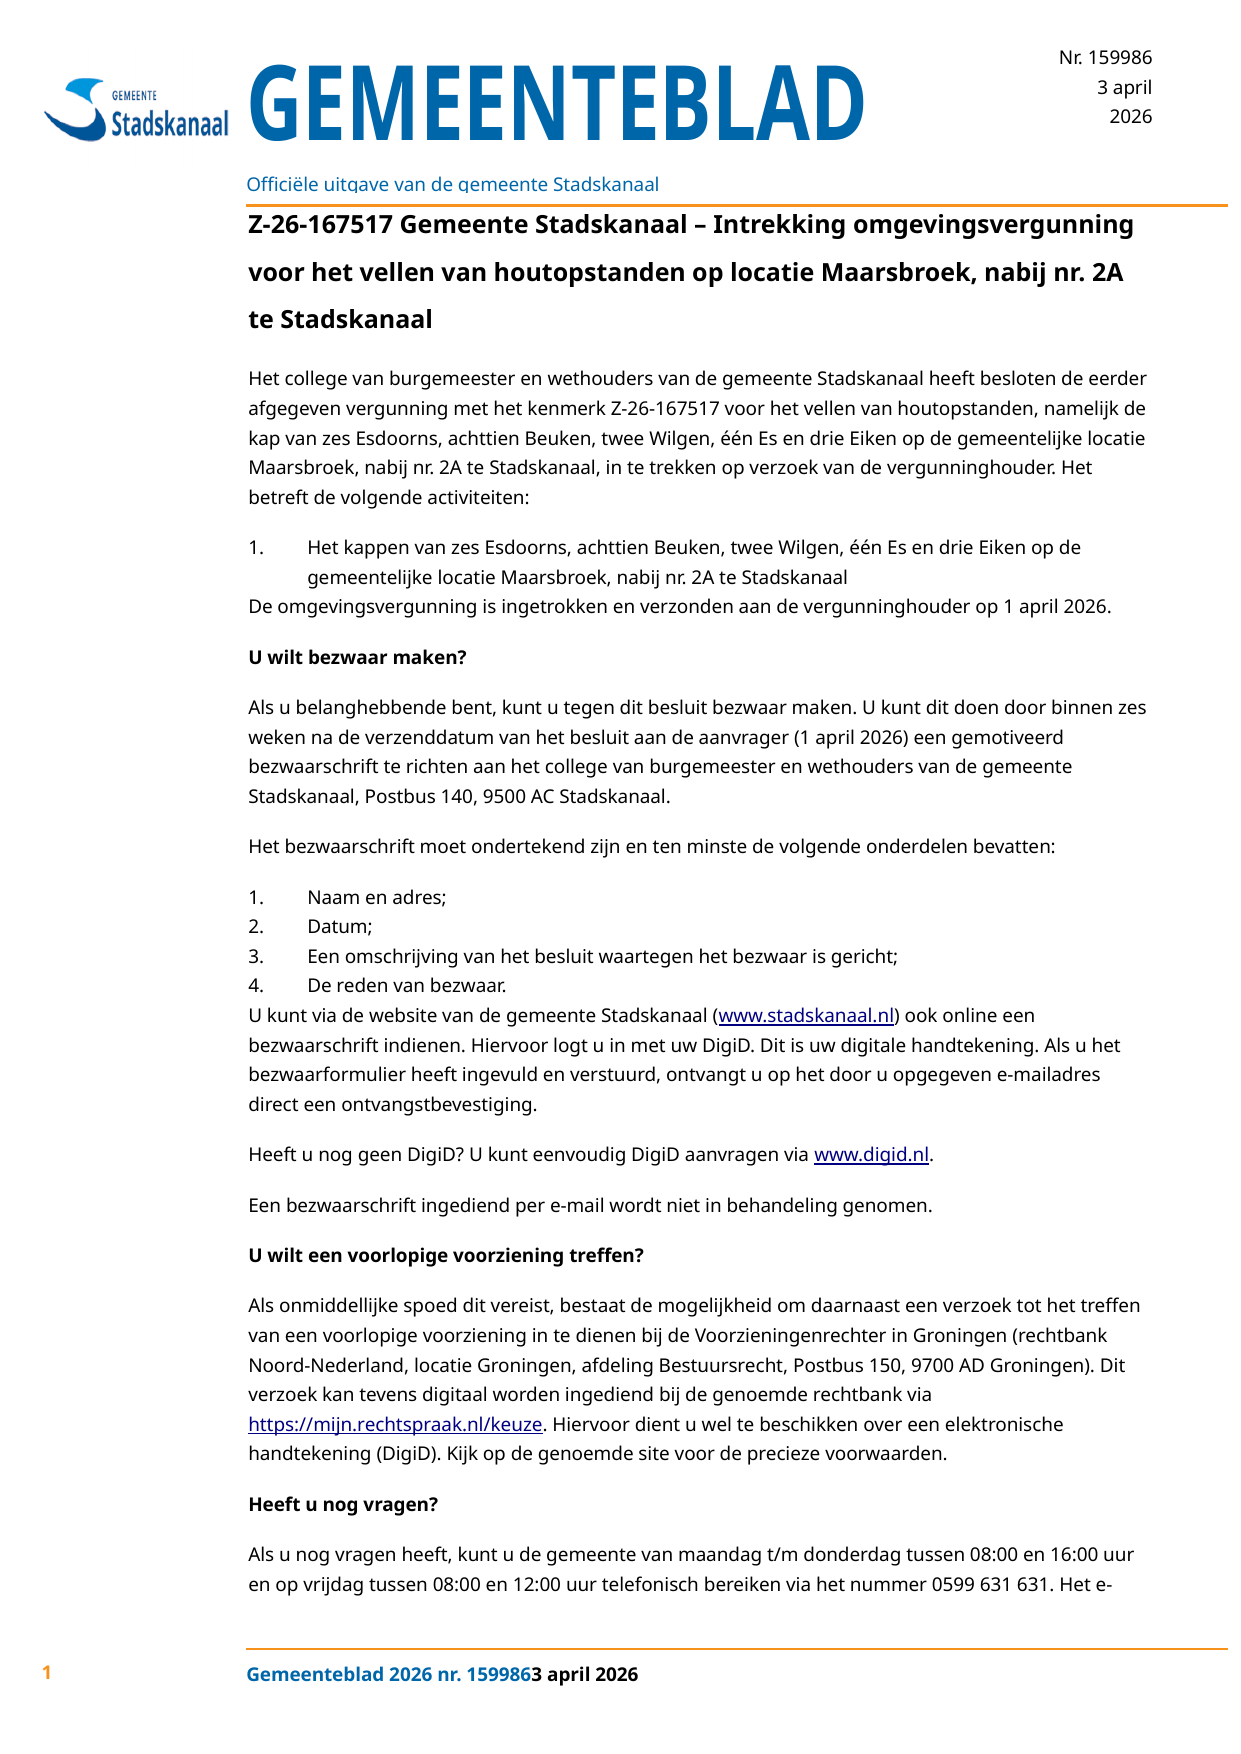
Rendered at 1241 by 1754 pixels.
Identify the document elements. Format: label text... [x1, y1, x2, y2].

text Het bezwaarschrift moet ondertekend zijn en ten minste de volgende onderdelen bevatten: [248, 833, 1152, 859]
list De reden van bezwaar. [248, 973, 1152, 998]
text Een bezwaarschrift ingediend per e-mail wordt niet in behandeling genomen. [248, 1192, 1152, 1217]
text Heeft u nog vragen? [248, 1491, 1152, 1517]
text Als onmiddellijke spoed dit vereist, bestaat de mogelijkheid om daarnaast een verzoek tot het treffen van een voorlopige voorziening in te dienen bij de Voorzieningenrechter in Groningen (rechtbank Noord-Nederland, locatie Groningen, afdeling Bestuursrecht, Postbus 150, 9700 AD Groningen). Dit verzoek kan tevens digitaal worden ingediend bij de genoemde rechtbank via https://mijn.rechtspraak.nl/keuze. Hiervoor dient u wel te beschikken over een elektronische handtekening (DigiD). Kijk op de genoemde site voor de precieze voorwaarden. [248, 1293, 1152, 1466]
text De omgevingsvergunning is ingetrokken en verzonden aan de vergunninghouder op 1 april 2026. [248, 593, 1152, 619]
list Een omschrijving van het besluit waartegen het bezwaar is gericht; [248, 943, 1152, 969]
text Als u belanghebbende bent, kunt u tegen dit besluit bezwaar maken. U kunt dit doen door binnen zes weken na de verzenddatum van het besluit aan de aanvrager (1 april 2026) een gemotiveerd bezwaarschrift te richten aan het college van burgemeester en wethouders van de gemeente Stadskanaal, Postbus 140, 9500 AC Stadskanaal. [248, 694, 1152, 809]
list Datum; [248, 913, 1152, 939]
text U kunt via de website van de gemeente Stadskanaal (www.stadskanaal.nl) ook online een bezwaarschrift indienen. Hiervoor logt u in met uw DigiD. Dit is uw digitale handtekening. Als u het bezwaarformulier heeft ingevuld en verstuurd, ontvangt u op het door u opgegeven e-mailadres direct een ontvangstbevestiging. [248, 1002, 1152, 1117]
text Als u nog vragen heeft, kunt u de gemeente van maandag t/m donderdag tussen 08:00 en 16:00 uur en op vrijdag tussen 08:00 en 12:00 uur telefonisch bereiken via het nummer 0599 631 631. Het e- [248, 1541, 1152, 1597]
text Het college van burgemeester en wethouders van de gemeente Stadskanaal heeft besloten de eerder afgegeven vergunning met het kenmerk Z-26-167517 voor het vellen van houtopstanden, namelijk de kap van zes Esdoorns, achttien Beuken, twee Wilgen, één Es en drie Eiken op de gemeentelijke locatie Maarsbroek, nabij nr. 2A te Stadskanaal, in te trekken op verzoek van de vergunninghouder. Het betreft de volgende activiteiten: [248, 366, 1152, 509]
text Heeft u nog geen DigiD? U kunt eenvoudig DigiD aanvragen via www.digid.nl. [248, 1141, 1152, 1167]
picture [41, 47, 231, 172]
list Naam en adres; [248, 884, 1152, 909]
list Het kappen van zes Esdoorns, achttien Beuken, twee Wilgen, één Es en drie Eiken op de gemeentelijke locatie Maarsbroek, nabij nr. 2A te Stadskanaal [248, 534, 1152, 589]
text U wilt een voorlopige voorziening treffen? [248, 1242, 1152, 1268]
text U wilt bezwaar maken? [248, 644, 1152, 669]
text Z-26-167517 Gemeente Stadskanaal – Intrekking omgevingsvergunning voor het vellen van houtopstanden op locatie Maarsbroek, nabij nr. 2A te Stadskanaal [248, 207, 1152, 336]
